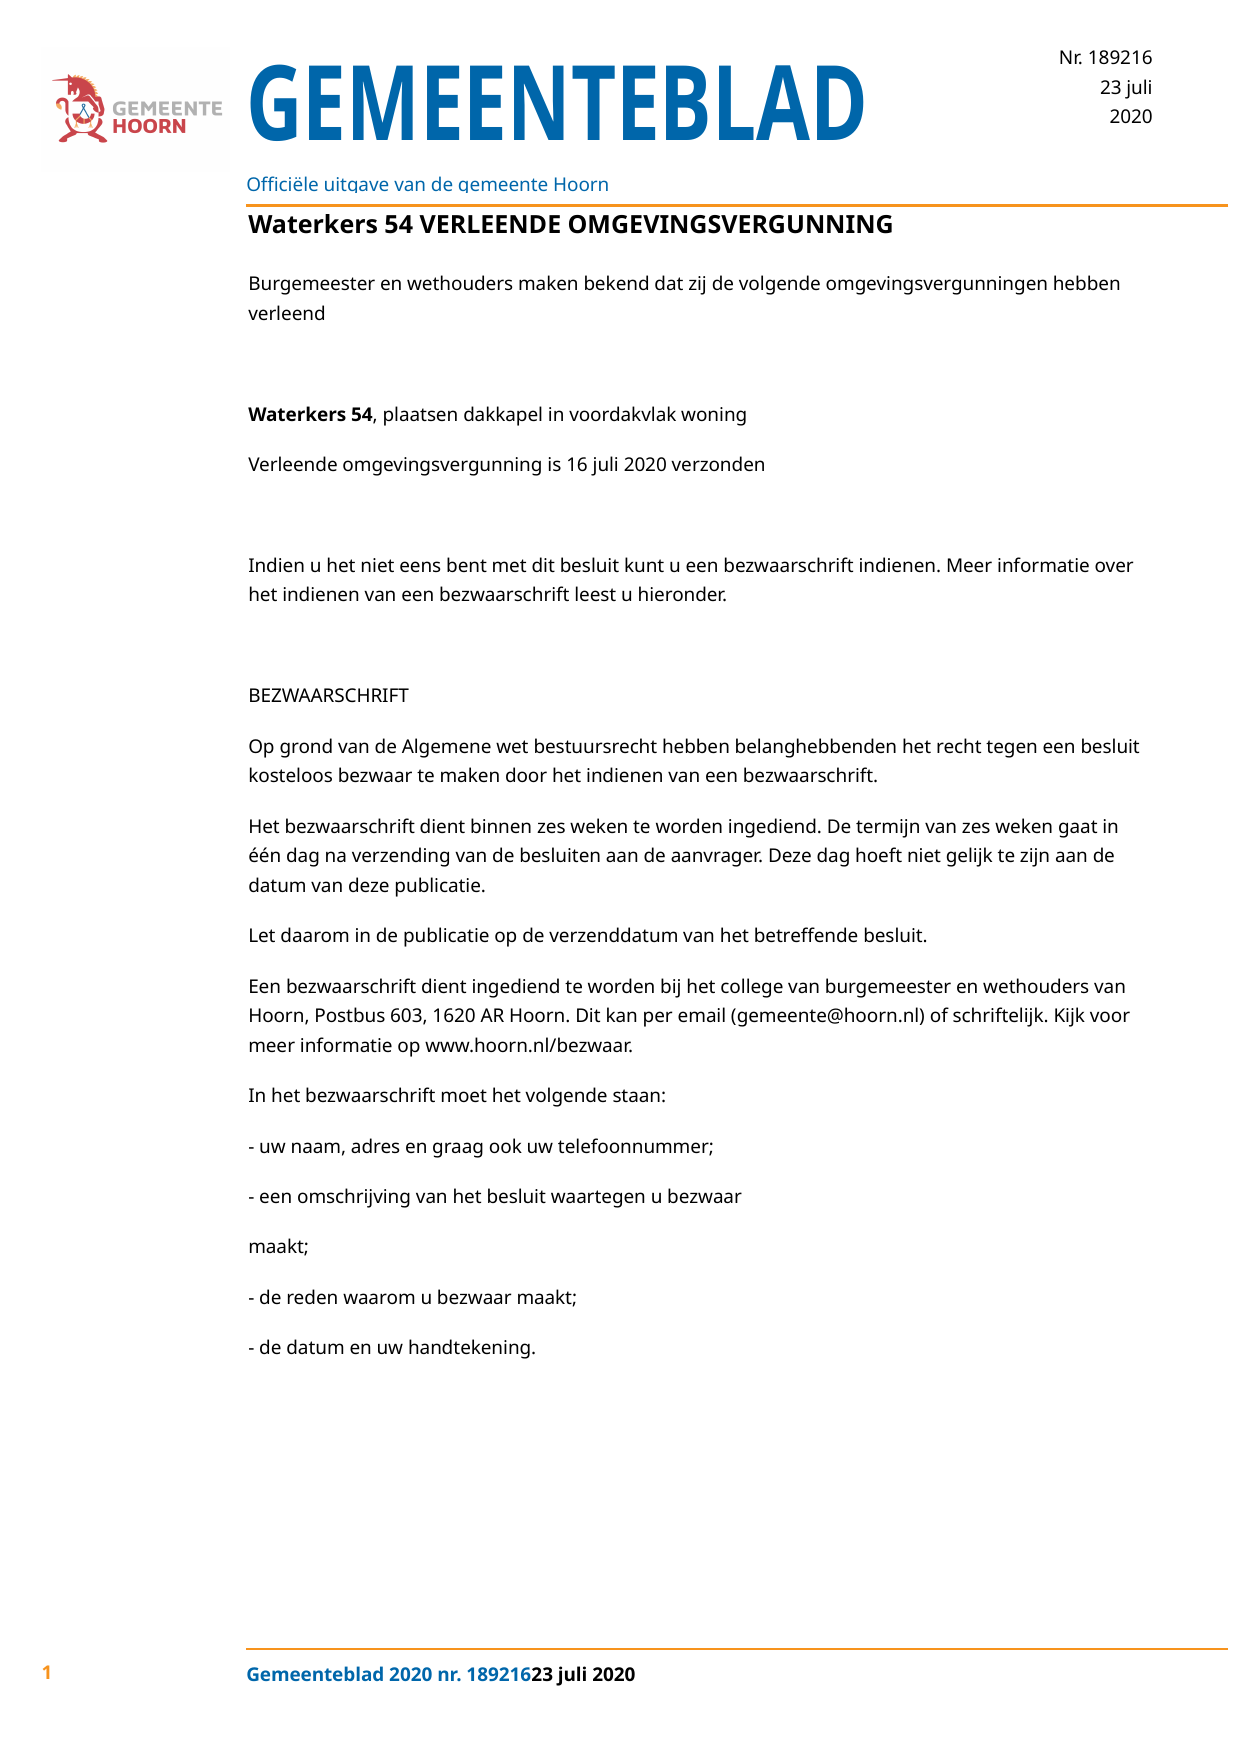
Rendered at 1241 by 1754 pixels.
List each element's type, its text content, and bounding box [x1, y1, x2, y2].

text Indien u het niet eens bent met dit besluit kunt u een bezwaarschrift indienen. Meer informatie over het indienen van een bezwaarschrift leest u hieronder. [248, 552, 1152, 607]
text - een omschrijving van het besluit waartegen u bezwaar [248, 1183, 1152, 1209]
text Een bezwaarschrift dient ingediend te worden bij het college van burgemeester en wethouders van Hoorn, Postbus 603, 1620 AR Hoorn. Dit kan per email (gemeente@hoorn.nl) of schriftelijk. Kijk voor meer informatie op www.hoorn.nl/bezwaar. [248, 973, 1152, 1058]
text - uw naam, adres en graag ook uw telefoonnummer; [248, 1133, 1152, 1158]
text Waterkers 54 VERLEENDE OMGEVINGSVERGUNNING [248, 207, 1152, 241]
text Burgemeester en wethouders maken bekend dat zij de volgende omgevingsvergunningen hebben verleend [248, 270, 1152, 326]
text - de reden waarom u bezwaar maakt; [248, 1284, 1152, 1310]
text Het bezwaarschrift dient binnen zes weken te worden ingediend. De termijn van zes weken gaat in één dag na verzending van de besluiten aan de aanvrager. Deze dag hoeft niet gelijk te zijn aan de datum van deze publicatie. [248, 813, 1152, 898]
text - de datum en uw handtekening. [248, 1334, 1152, 1360]
text Verleende omgevingsvergunning is 16 juli 2020 verzonden [248, 451, 1152, 477]
text maakt; [248, 1234, 1152, 1259]
picture [41, 47, 231, 172]
text Op grond van de Algemene wet bestuursrecht hebben belanghebbenden het recht tegen een besluit kosteloos bezwaar te maken door het indienen van een bezwaarschrift. [248, 733, 1152, 788]
text In het bezwaarschrift moet het volgende staan: [248, 1082, 1152, 1108]
text BEZWAARSCHRIFT [248, 682, 1152, 708]
text Let daarom in de publicatie op de verzenddatum van het betreffende besluit. [248, 922, 1152, 948]
text Waterkers 54, plaatsen dakkapel in voordakvlak woning [248, 401, 1152, 426]
